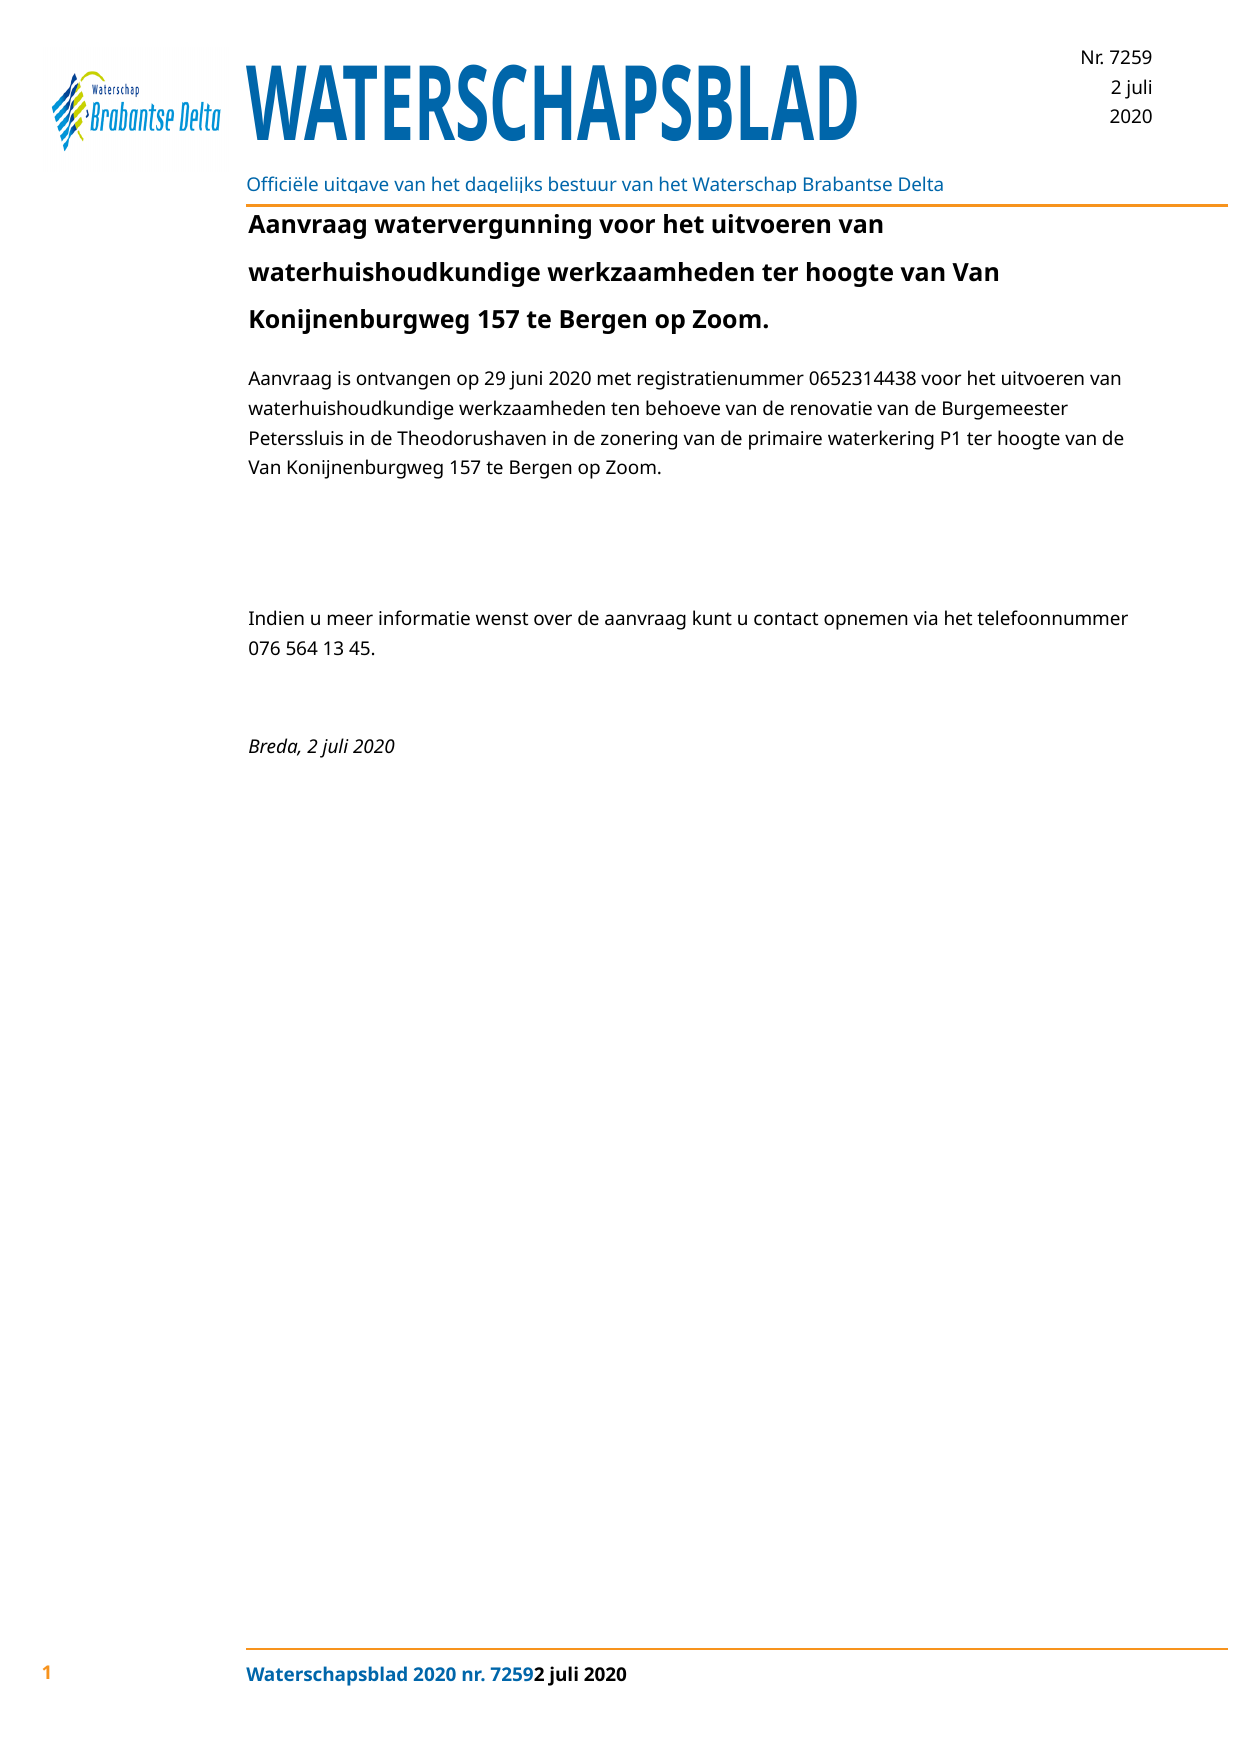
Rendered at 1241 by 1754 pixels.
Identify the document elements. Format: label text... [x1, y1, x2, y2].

text Aanvraag is ontvangen op 29 juni 2020 met registratienummer 0652314438 voor het uitvoeren van waterhuishoudkundige werkzaamheden ten behoeve van de renovatie van de Burgemeester Peterssluis in de Theodorushaven in de zonering van de primaire waterkering P1 ter hoogte van de Van Konijnenburgweg 157 te Bergen op Zoom. [248, 366, 1152, 480]
text Aanvraag watervergunning voor het uitvoeren van waterhuishoudkundige werkzaamheden ter hoogte van Van Konijnenburgweg 157 te Bergen op Zoom. [248, 207, 1152, 336]
text Indien u meer informatie wenst over de aanvraag kunt u contact opnemen via het telefoonnummer 076 564 13 45. [248, 606, 1152, 661]
picture [41, 47, 231, 172]
text Breda, 2 juli 2020 [248, 733, 1152, 759]
